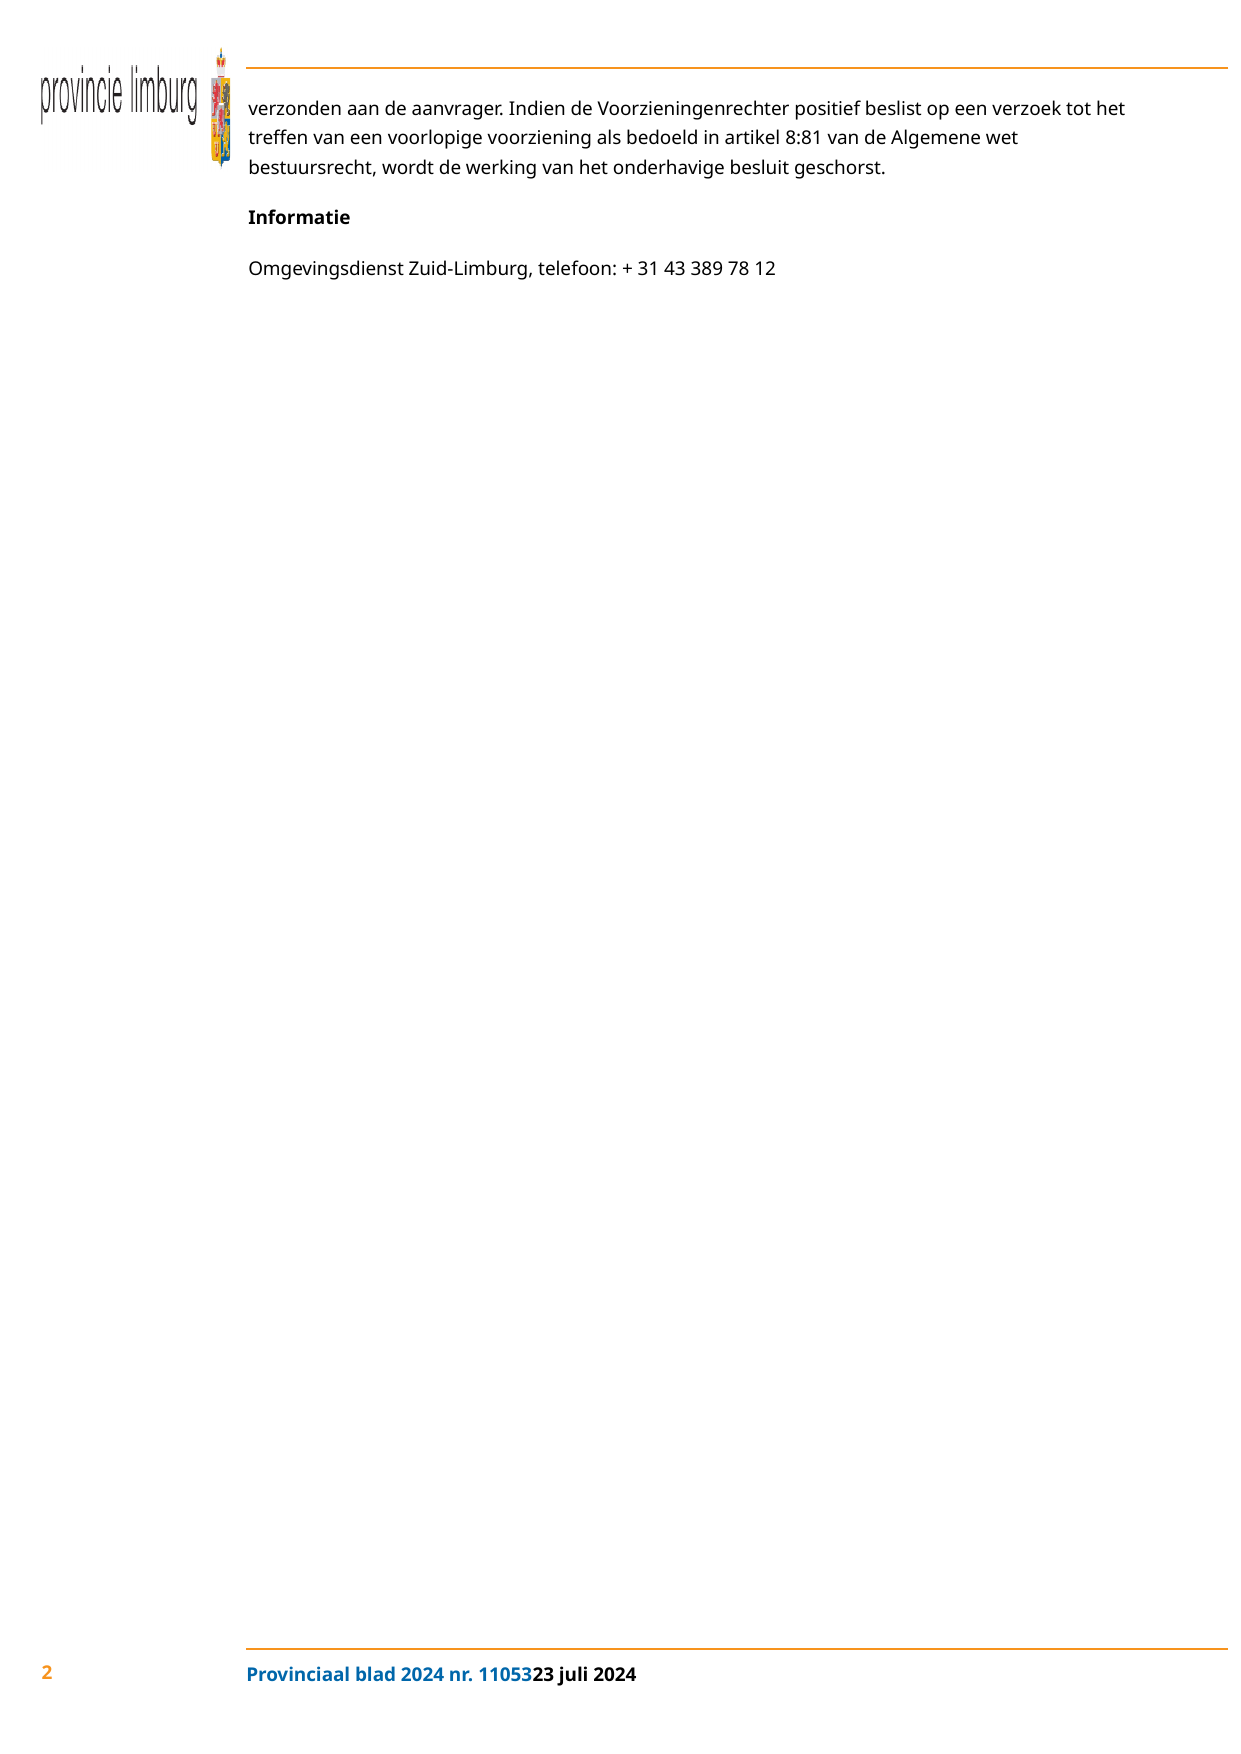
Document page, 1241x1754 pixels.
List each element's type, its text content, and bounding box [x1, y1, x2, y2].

text verzonden aan de aanvrager. Indien de Voorzieningenrechter positief beslist op een verzoek tot het treffen van een voorlopige voorziening als bedoeld in artikel 8:81 van de Algemene wet bestuursrecht, wordt de werking van het onderhavige besluit geschorst. [248, 95, 1152, 180]
picture [41, 47, 231, 172]
text Informatie [248, 204, 1152, 230]
text Omgevingsdienst Zuid-Limburg, telefoon: + 31 43 389 78 12 [248, 255, 1152, 281]
